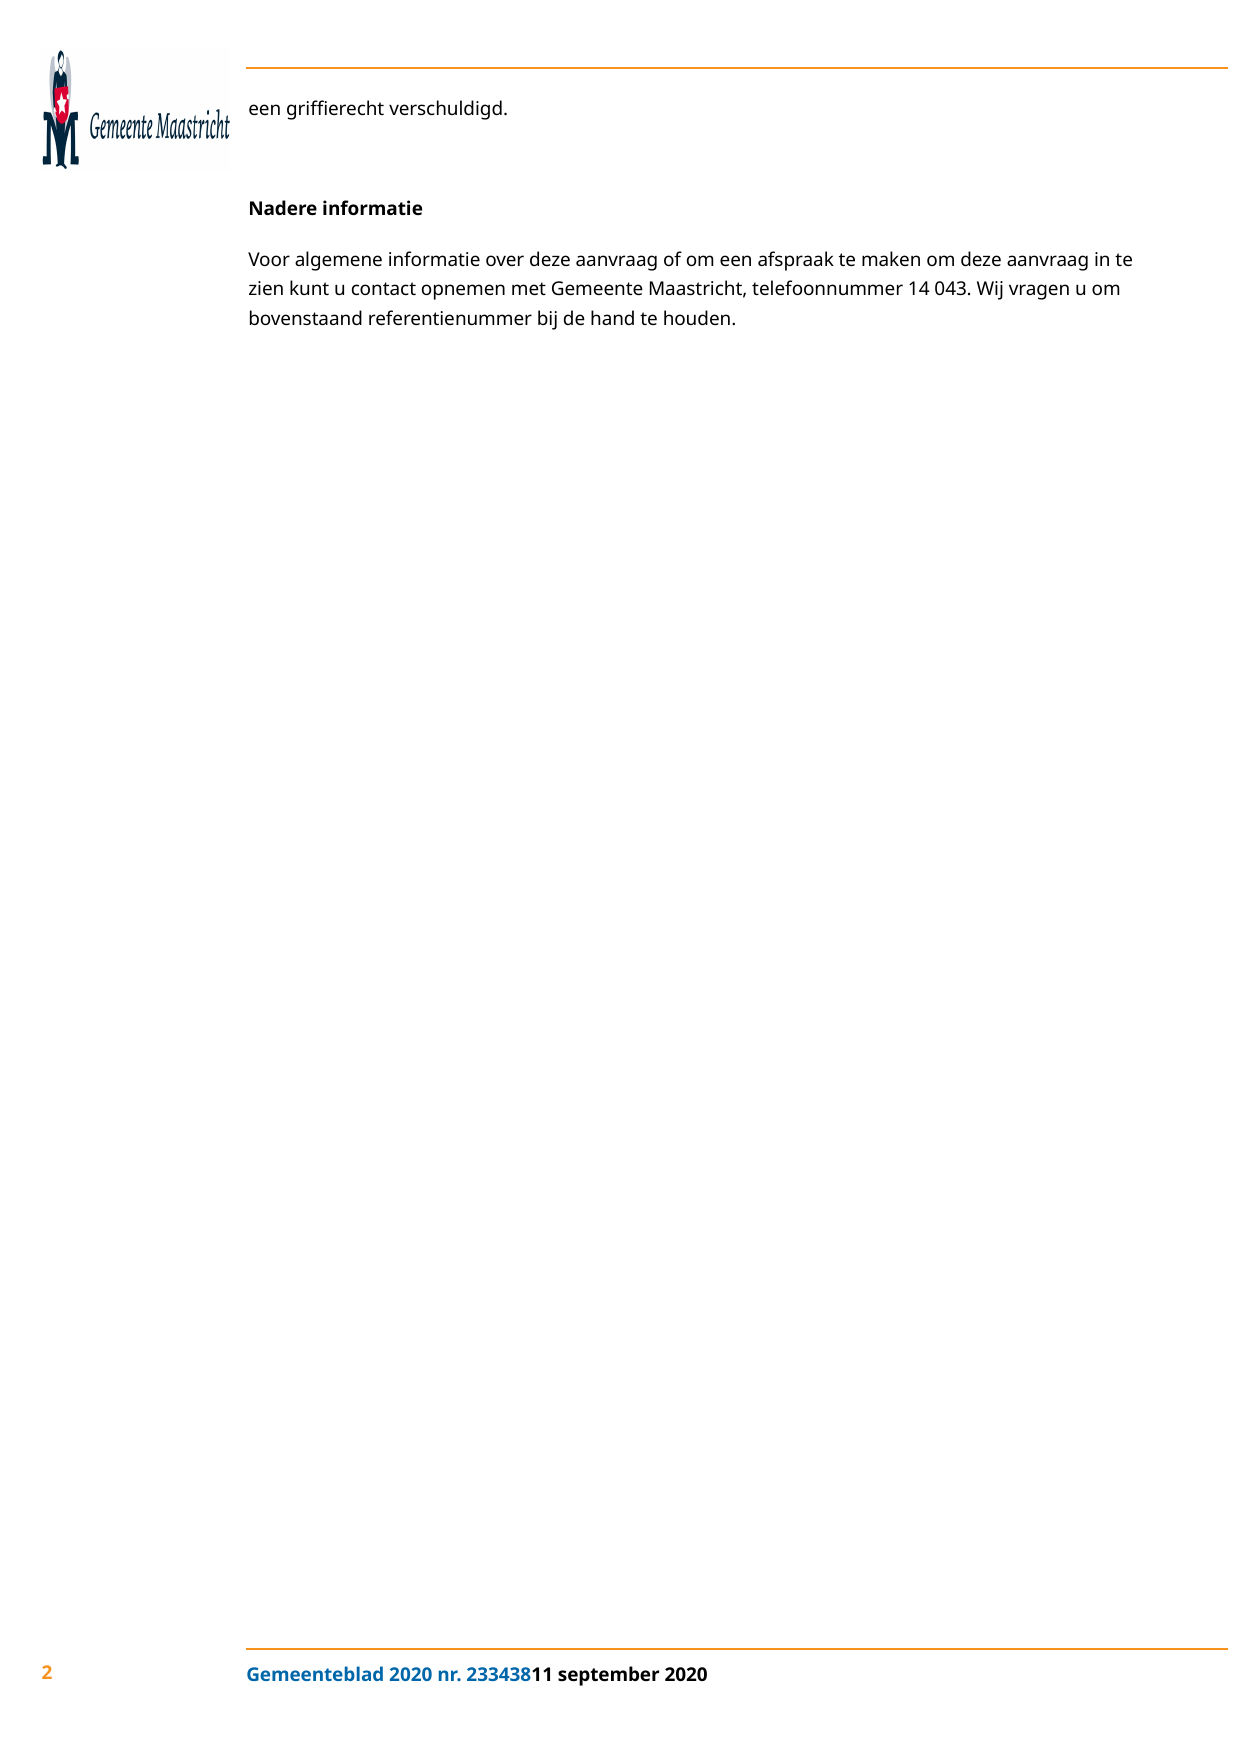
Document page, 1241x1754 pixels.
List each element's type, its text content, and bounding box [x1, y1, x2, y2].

text een griffierecht verschuldigd. [248, 95, 1152, 121]
text Voor algemene informatie over deze aanvraag of om een afspraak te maken om deze aanvraag in te zien kunt u contact opnemen met Gemeente Maastricht, telefoonnummer 14 043. Wij vragen u om bovenstaand referentienummer bij de hand te houden. [248, 246, 1152, 331]
picture [41, 47, 231, 172]
text Nadere informatie [248, 196, 1152, 221]
